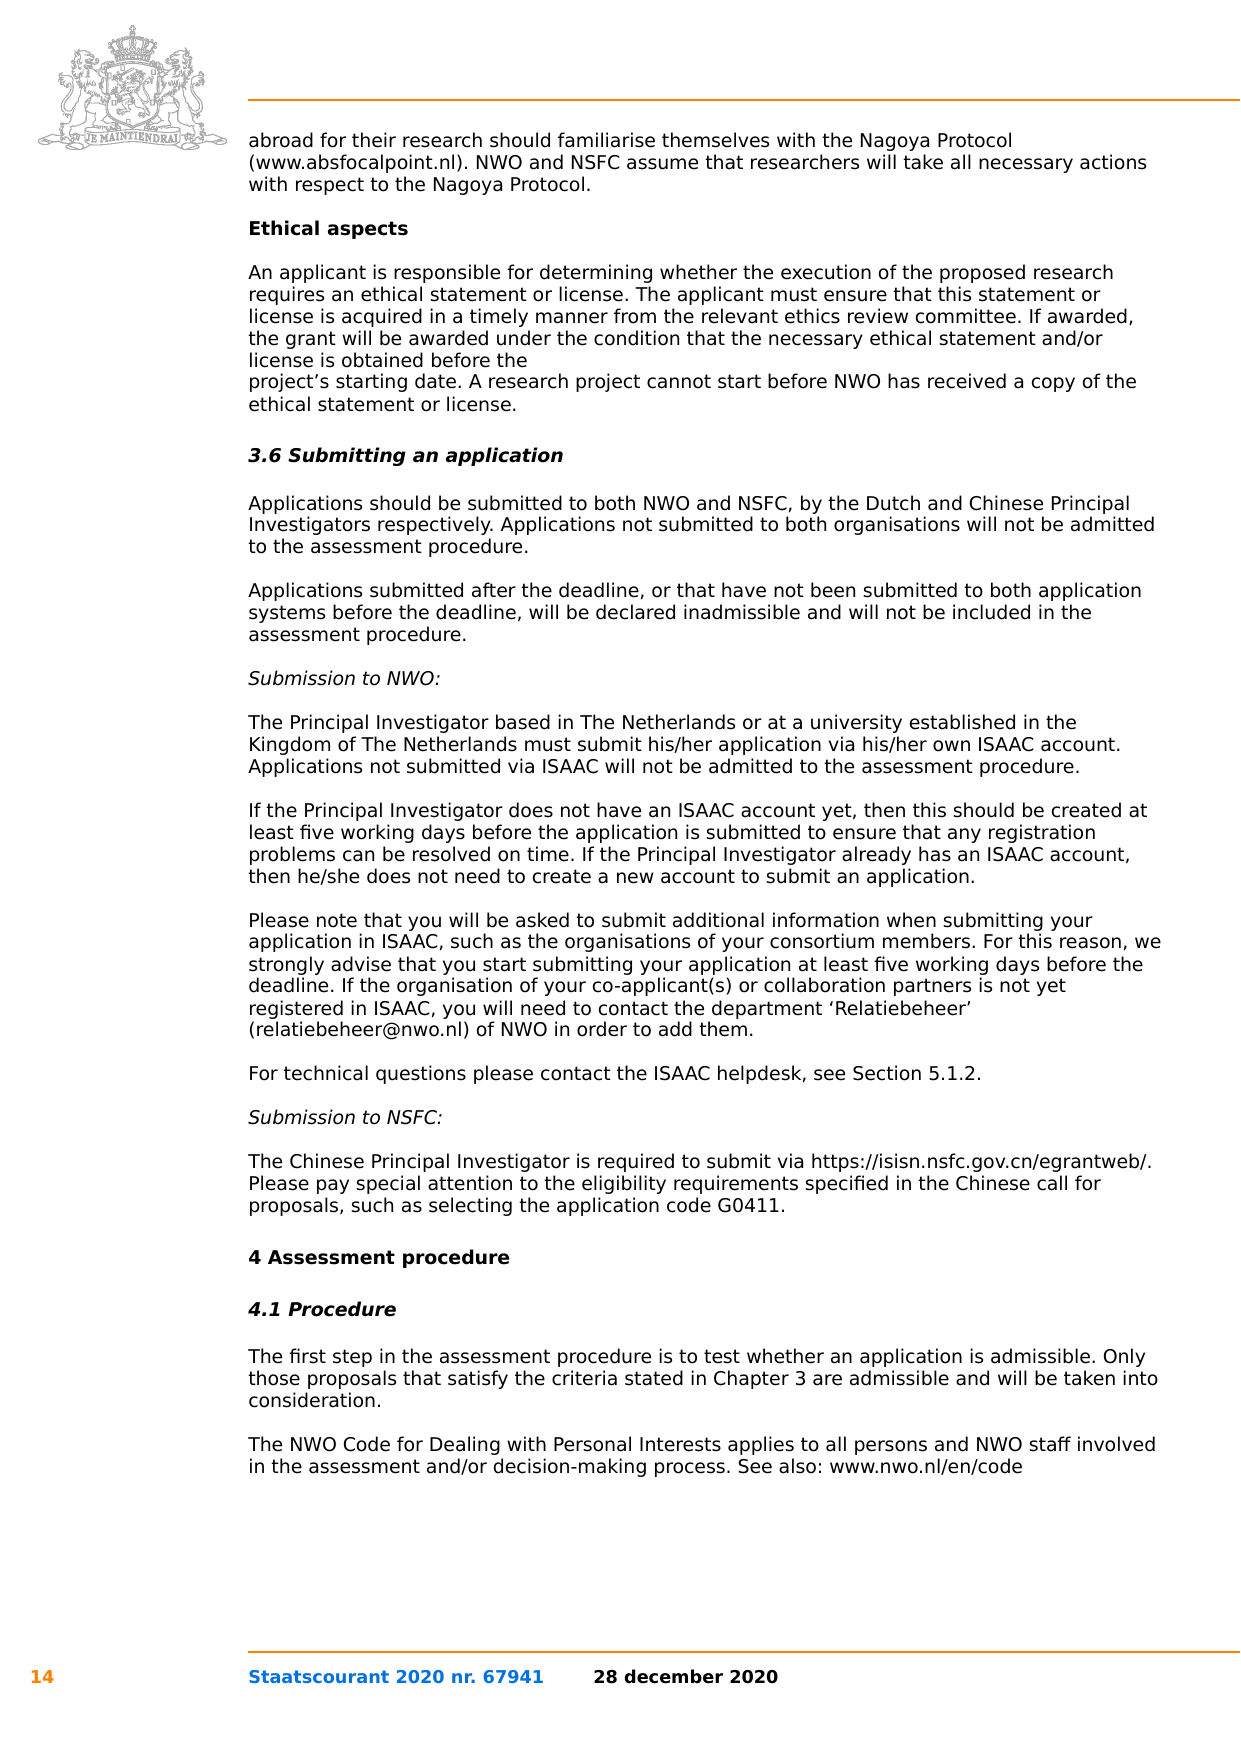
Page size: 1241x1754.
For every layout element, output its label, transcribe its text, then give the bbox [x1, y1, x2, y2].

text The NWO Code for Dealing with Personal Interests applies to all persons and NWO staff involved in the assessment and/or decision-making process. See also: www.nwo.nl/en/code [248, 1434, 1163, 1478]
subtitle 4 Assessment procedure [248, 1247, 1163, 1269]
subtitle 4.1 Procedure [248, 1299, 1163, 1321]
text Please note that you will be asked to submit additional information when submitting your application in ISAAC, such as the organisations of your consortium members. For this reason, we strongly advise that you start submitting your application at least five working days before the deadline. If the organisation of your co-applicant(s) or collaboration partners is not yet registered in ISAAC, you will need to contact the department ‘Relatiebeheer’ (relatiebeheer@nwo.nl) of NWO in order to add them. [248, 909, 1163, 1041]
text abroad for their research should familiarise themselves with the Nagoya Protocol (www.absfocalpoint.nl). NWO and NSFC assume that researchers will take all necessary actions with respect to the Nagoya Protocol. [248, 130, 1163, 196]
subtitle Ethical aspects [248, 218, 1163, 240]
text An applicant is responsible for determining whether the execution of the proposed research requires an ethical statement or license. The applicant must ensure that this statement or license is acquired in a timely manner from the relevant ethics review committee. If awarded, the grant will be awarded under the condition that the necessary ethical statement and/or license is obtained before the [248, 262, 1163, 371]
text The Chinese Principal Investigator is required to submit via https://isisn.nsfc.gov.cn/egrantweb/. Please pay special attention to the eligibility requirements specified in the Chinese call for proposals, such as selecting the application code G0411. [248, 1151, 1163, 1217]
text Applications submitted after the deadline, or that have not been submitted to both application systems before the deadline, will be declared inadmissible and will not be included in the assessment procedure. [248, 580, 1163, 646]
text The Principal Investigator based in The Netherlands or at a university established in the Kingdom of The Netherlands must submit his/her application via his/her own ISAAC account. Applications not submitted via ISAAC will not be admitted to the assessment procedure. [248, 712, 1163, 778]
subtitle Submission to NSFC: [248, 1107, 1163, 1129]
subtitle 3.6 Submitting an application [248, 445, 1163, 467]
text For technical questions please contact the ISAAC helpdesk, see Section 5.1.2. [248, 1063, 1163, 1085]
text The first step in the assessment procedure is to test whether an application is admissible. Only those proposals that satisfy the criteria stated in Chapter 3 are admissible and will be taken into consideration. [248, 1346, 1163, 1412]
text If the Principal Investigator does not have an ISAAC account yet, then this should be created at least five working days before the application is submitted to ensure that any registration problems can be resolved on time. If the Principal Investigator already has an ISAAC account, then he/she does not need to create a new account to submit an application. [248, 800, 1163, 888]
text project’s starting date. A research project cannot start before NWO has received a copy of the ethical statement or license. [248, 371, 1163, 415]
picture [38, 25, 227, 150]
text Applications should be submitted to both NWO and NSFC, by the Dutch and Chinese Principal Investigators respectively. Applications not submitted to both organisations will not be admitted to the assessment procedure. [248, 492, 1163, 558]
subtitle Submission to NWO: [248, 668, 1163, 690]
